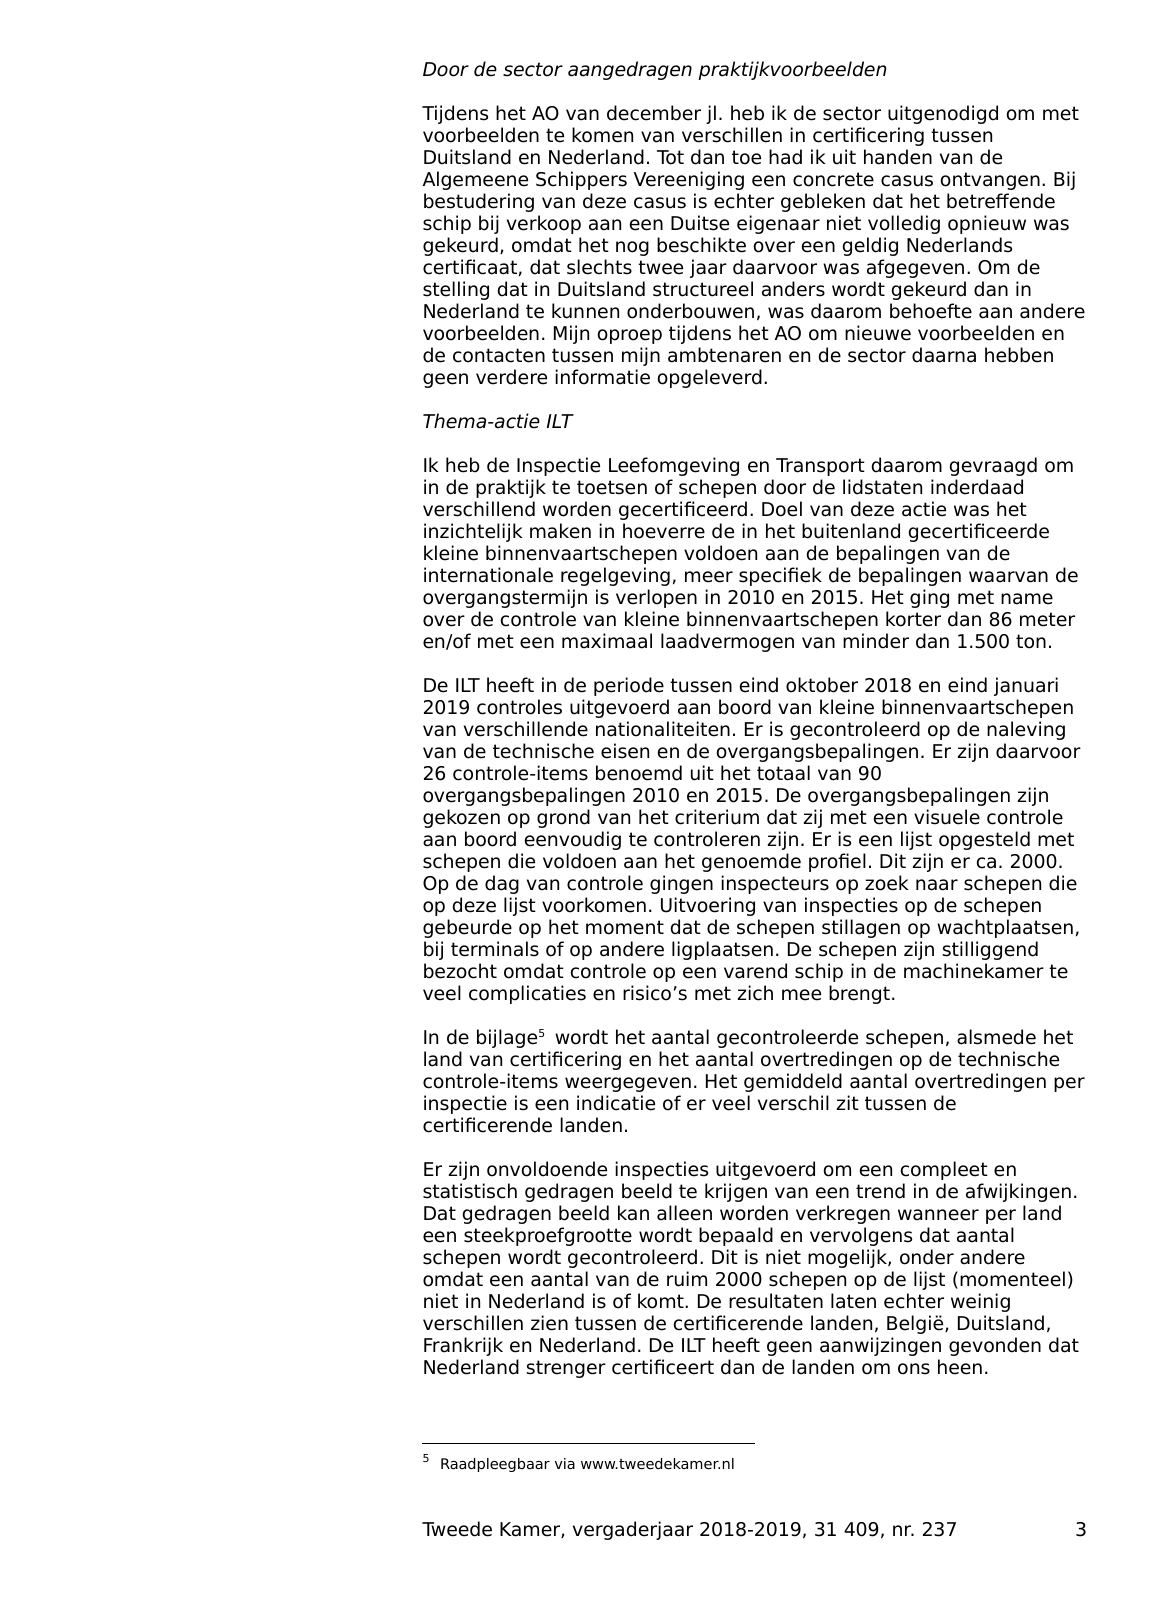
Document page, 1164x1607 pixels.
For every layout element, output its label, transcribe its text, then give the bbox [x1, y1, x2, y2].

text Ik heb de Inspectie Leefomgeving en Transport daarom gevraagd om in de praktijk te toetsen of schepen door de lidstaten inderdaad verschillend worden gecertificeerd. Doel van deze actie was het inzichtelijk maken in hoeverre de in het buitenland gecertificeerde kleine binnenvaartschepen voldoen aan de bepalingen van de internationale regelgeving, meer specifiek de bepalingen waarvan de overgangstermijn is verlopen in 2010 en 2015. Het ging met name over de controle van kleine binnenvaartschepen korter dan 86 meter en/of met een maximaal laadvermogen van minder dan 1.500 ton. [422, 455, 1087, 653]
text Raadpleegbaar via www.tweedekamer.nl [422, 1452, 1087, 1474]
text Tijdens het AO van december jl. heb ik de sector uitgenodigd om met voorbeelden te komen van verschillen in certificering tussen Duitsland en Nederland. Tot dan toe had ik uit handen van de Algemeene Schippers Vereeniging een concrete casus ontvangen. Bij bestudering van deze casus is echter gebleken dat het betreffende schip bij verkoop aan een Duitse eigenaar niet volledig opnieuw was gekeurd, omdat het nog beschikte over een geldig Nederlands certificaat, dat slechts twee jaar daarvoor was afgegeven. Om de stelling dat in Duitsland structureel anders wordt gekeurd dan in Nederland te kunnen onderbouwen, was daarom behoefte aan andere voorbeelden. Mijn oproep tijdens het AO om nieuwe voorbeelden en de contacten tussen mijn ambtenaren en de sector daarna hebben geen verdere informatie opgeleverd. [422, 103, 1087, 389]
subtitle Thema-actie ILT [422, 411, 1087, 433]
subtitle Door de sector aangedragen praktijkvoorbeelden [422, 59, 1087, 81]
text De ILT heeft in de periode tussen eind oktober 2018 en eind januari 2019 controles uitgevoerd aan boord van kleine binnenvaartschepen van verschillende nationaliteiten. Er is gecontroleerd op de naleving van de technische eisen en de overgangsbepalingen. Er zijn daarvoor 26 controle-items benoemd uit het totaal van 90 overgangsbepalingen 2010 en 2015. De overgangsbepalingen zijn gekozen op grond van het criterium dat zij met een visuele controle aan boord eenvoudig te controleren zijn. Er is een lijst opgesteld met schepen die voldoen aan het genoemde profiel. Dit zijn er ca. 2000. Op de dag van controle gingen inspecteurs op zoek naar schepen die op deze lijst voorkomen. Uitvoering van inspecties op de schepen gebeurde op het moment dat de schepen stillagen op wachtplaatsen, bij terminals of op andere ligplaatsen. De schepen zijn stilliggend bezocht omdat controle op een varend schip in de machinekamer te veel complicaties en risico’s met zich mee brengt. [422, 675, 1087, 1005]
text In de bijlage wordt het aantal gecontroleerde schepen, alsmede het land van certificering en het aantal overtredingen op de technische controle-items weergegeven. Het gemiddeld aantal overtredingen per inspectie is een indicatie of er veel verschil zit tussen de certificerende landen. [422, 1027, 1087, 1137]
text Er zijn onvoldoende inspecties uitgevoerd om een compleet en statistisch gedragen beeld te krijgen van een trend in de afwijkingen. Dat gedragen beeld kan alleen worden verkregen wanneer per land een steekproefgrootte wordt bepaald en vervolgens dat aantal schepen wordt gecontroleerd. Dit is niet mogelijk, onder andere omdat een aantal van de ruim 2000 schepen op de lijst (momenteel) niet in Nederland is of komt. De resultaten laten echter weinig verschillen zien tussen de certificerende landen, België, Duitsland, Frankrijk en Nederland. De ILT heeft geen aanwijzingen gevonden dat Nederland strenger certificeert dan de landen om ons heen. [422, 1159, 1087, 1379]
